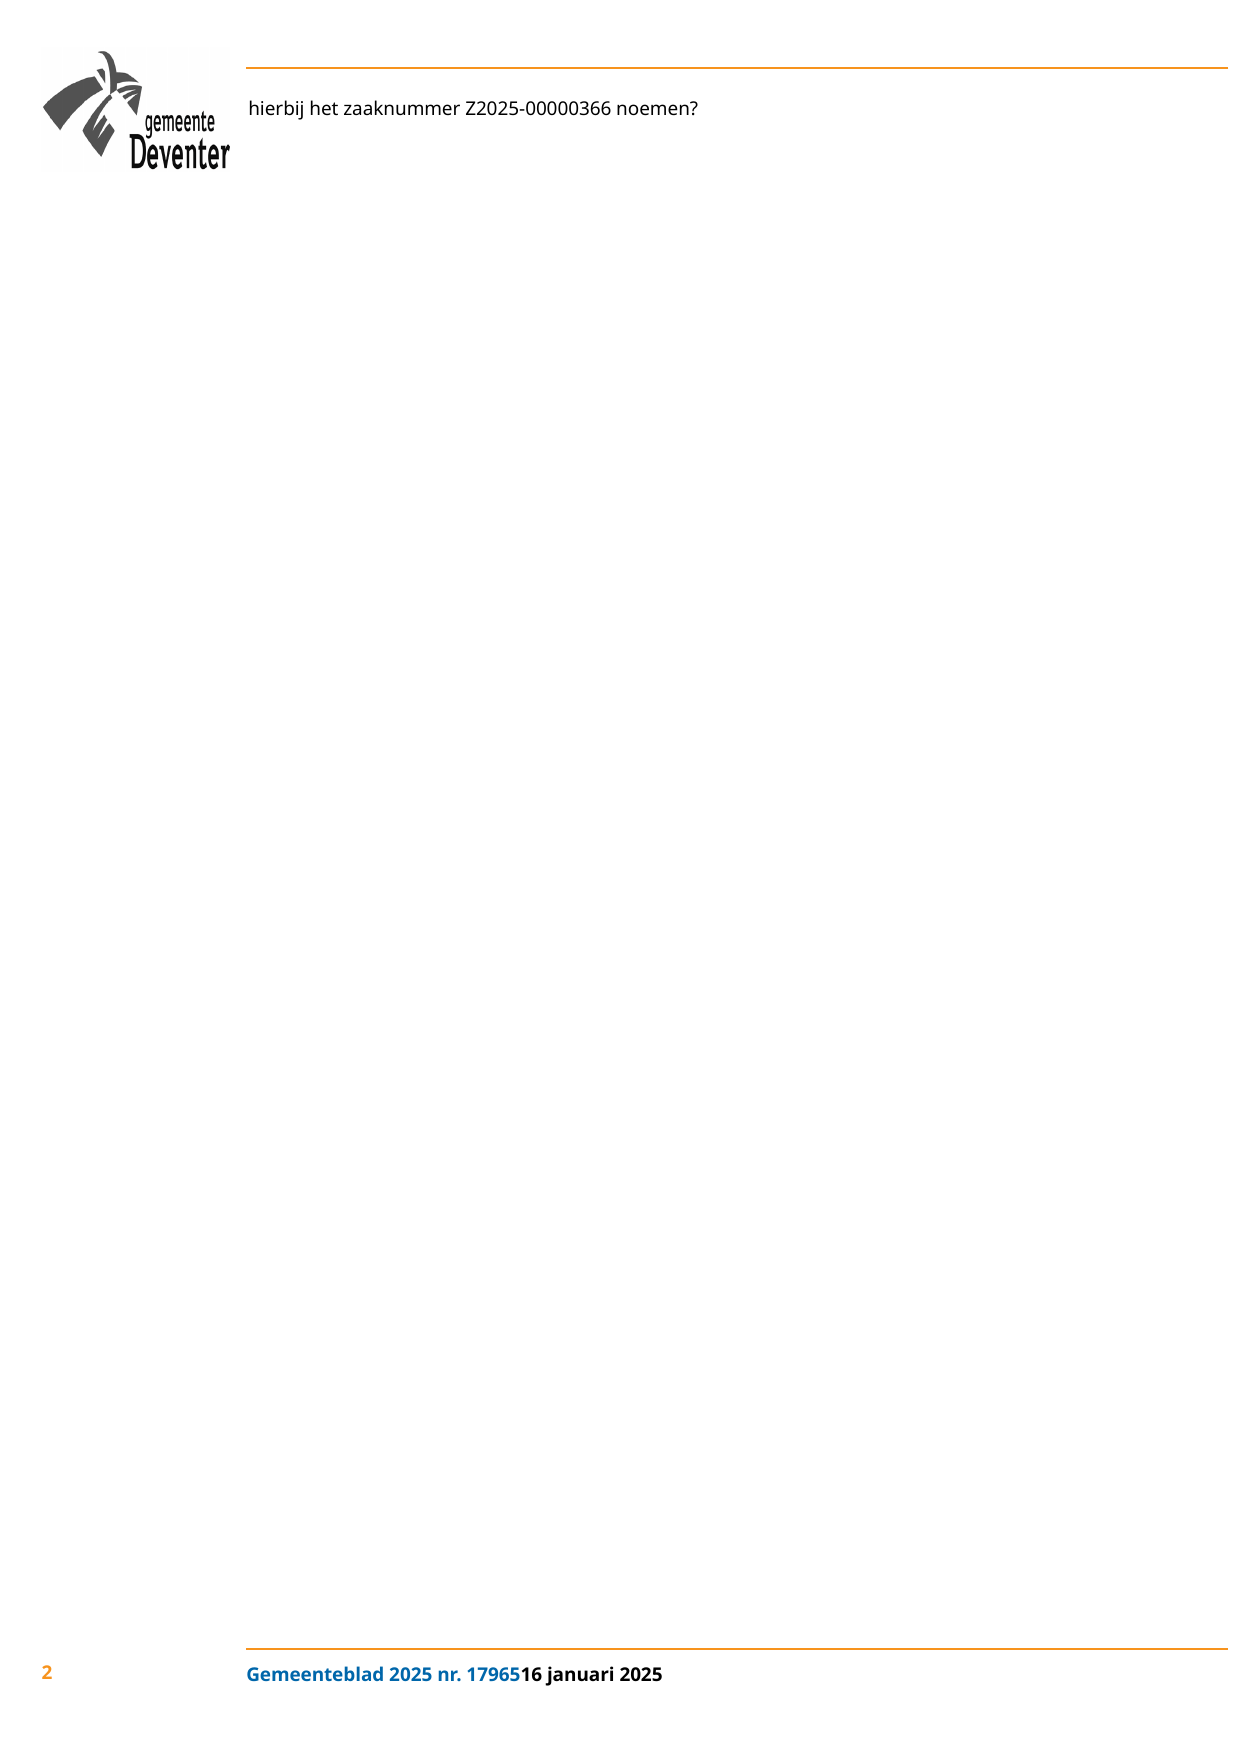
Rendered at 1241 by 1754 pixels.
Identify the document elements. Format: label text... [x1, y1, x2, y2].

picture [41, 47, 231, 172]
text hierbij het zaaknummer Z2025-00000366 noemen? [248, 95, 1152, 121]
